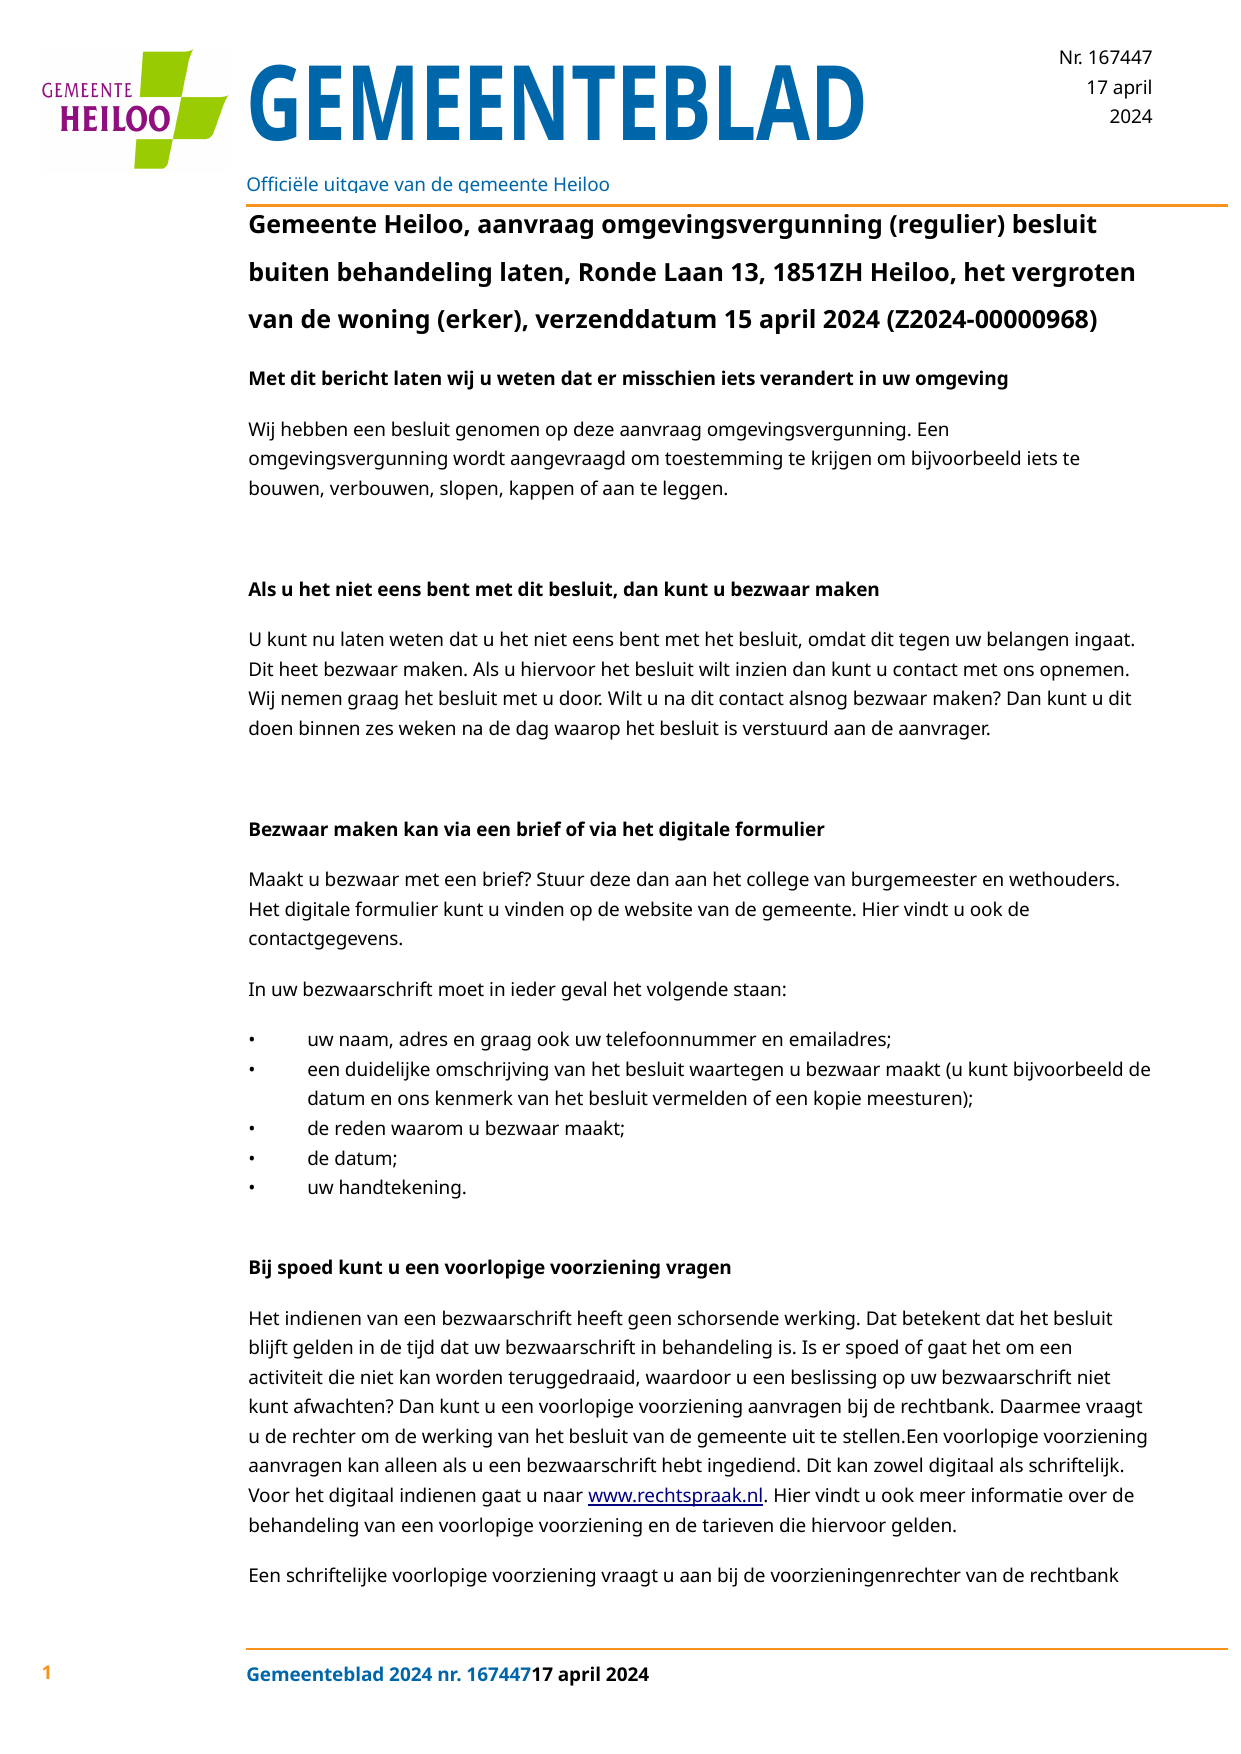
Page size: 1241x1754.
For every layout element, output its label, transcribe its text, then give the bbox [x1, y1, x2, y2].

text Een schriftelijke voorlopige voorziening vraagt u aan bij de voorzieningenrechter van de rechtbank [248, 1562, 1152, 1588]
text U kunt nu laten weten dat u het niet eens bent met het besluit, omdat dit tegen uw belangen ingaat. Dit heet bezwaar maken. Als u hiervoor het besluit wilt inzien dan kunt u contact met ons opnemen. Wij nemen graag het besluit met u door. Wilt u na dit contact alsnog bezwaar maken? Dan kunt u dit doen binnen zes weken na de dag waarop het besluit is verstuurd aan de aanvrager. [248, 626, 1152, 741]
text Het indienen van een bezwaarschrift heeft geen schorsende werking. Dat betekent dat het besluit blijft gelden in de tijd dat uw bezwaarschrift in behandeling is. Is er spoed of gaat het om een activiteit die niet kan worden teruggedraaid, waardoor u een beslissing op uw bezwaarschrift niet kunt afwachten? Dan kunt u een voorlopige voorziening aanvragen bij de rechtbank. Daarmee vraagt u de rechter om de werking van het besluit van de gemeente uit te stellen.Een voorlopige voorziening aanvragen kan alleen als u een bezwaarschrift hebt ingediend. Dit kan zowel digitaal als schriftelijk. Voor het digitaal indienen gaat u naar www.rechtspraak.nl. Hier vindt u ook meer informatie over de behandeling van een voorlopige voorziening en de tarieven die hiervoor gelden. [248, 1305, 1152, 1537]
text Als u het niet eens bent met dit besluit, dan kunt u bezwaar maken [248, 576, 1152, 602]
text In uw bezwaarschrift moet in ieder geval het volgende staan: [248, 976, 1152, 1002]
list uw naam, adres en graag ook uw telefoonnummer en emailadres; [248, 1026, 1152, 1052]
list de datum; [248, 1145, 1152, 1170]
text Maakt u bezwaar met een brief? Stuur deze dan aan het college van burgemeester en wethouders. Het digitale formulier kunt u vinden op de website van de gemeente. Hier vindt u ook de contactgegevens. [248, 866, 1152, 951]
list uw handtekening. [248, 1174, 1152, 1200]
text Met dit bericht laten wij u weten dat er misschien iets verandert in uw omgeving [248, 366, 1152, 391]
text Gemeente Heiloo, aanvraag omgevingsvergunning (regulier) besluit buiten behandeling laten, Ronde Laan 13, 1851ZH Heiloo, het vergroten van de woning (erker), verzenddatum 15 april 2024 (Z2024-00000968) [248, 207, 1152, 336]
list een duidelijke omschrijving van het besluit waartegen u bezwaar maakt (u kunt bijvoorbeeld de datum en ons kenmerk van het besluit vermelden of een kopie meesturen); [248, 1056, 1152, 1111]
text Bij spoed kunt u een voorlopige voorziening vragen [248, 1254, 1152, 1280]
picture [41, 47, 231, 172]
text Wij hebben een besluit genomen op deze aanvraag omgevingsvergunning. Een omgevingsvergunning wordt aangevraagd om toestemming te krijgen om bijvoorbeeld iets te bouwen, verbouwen, slopen, kappen of aan te leggen. [248, 416, 1152, 501]
list de reden waarom u bezwaar maakt; [248, 1115, 1152, 1141]
text Bezwaar maken kan via een brief of via het digitale formulier [248, 816, 1152, 842]
